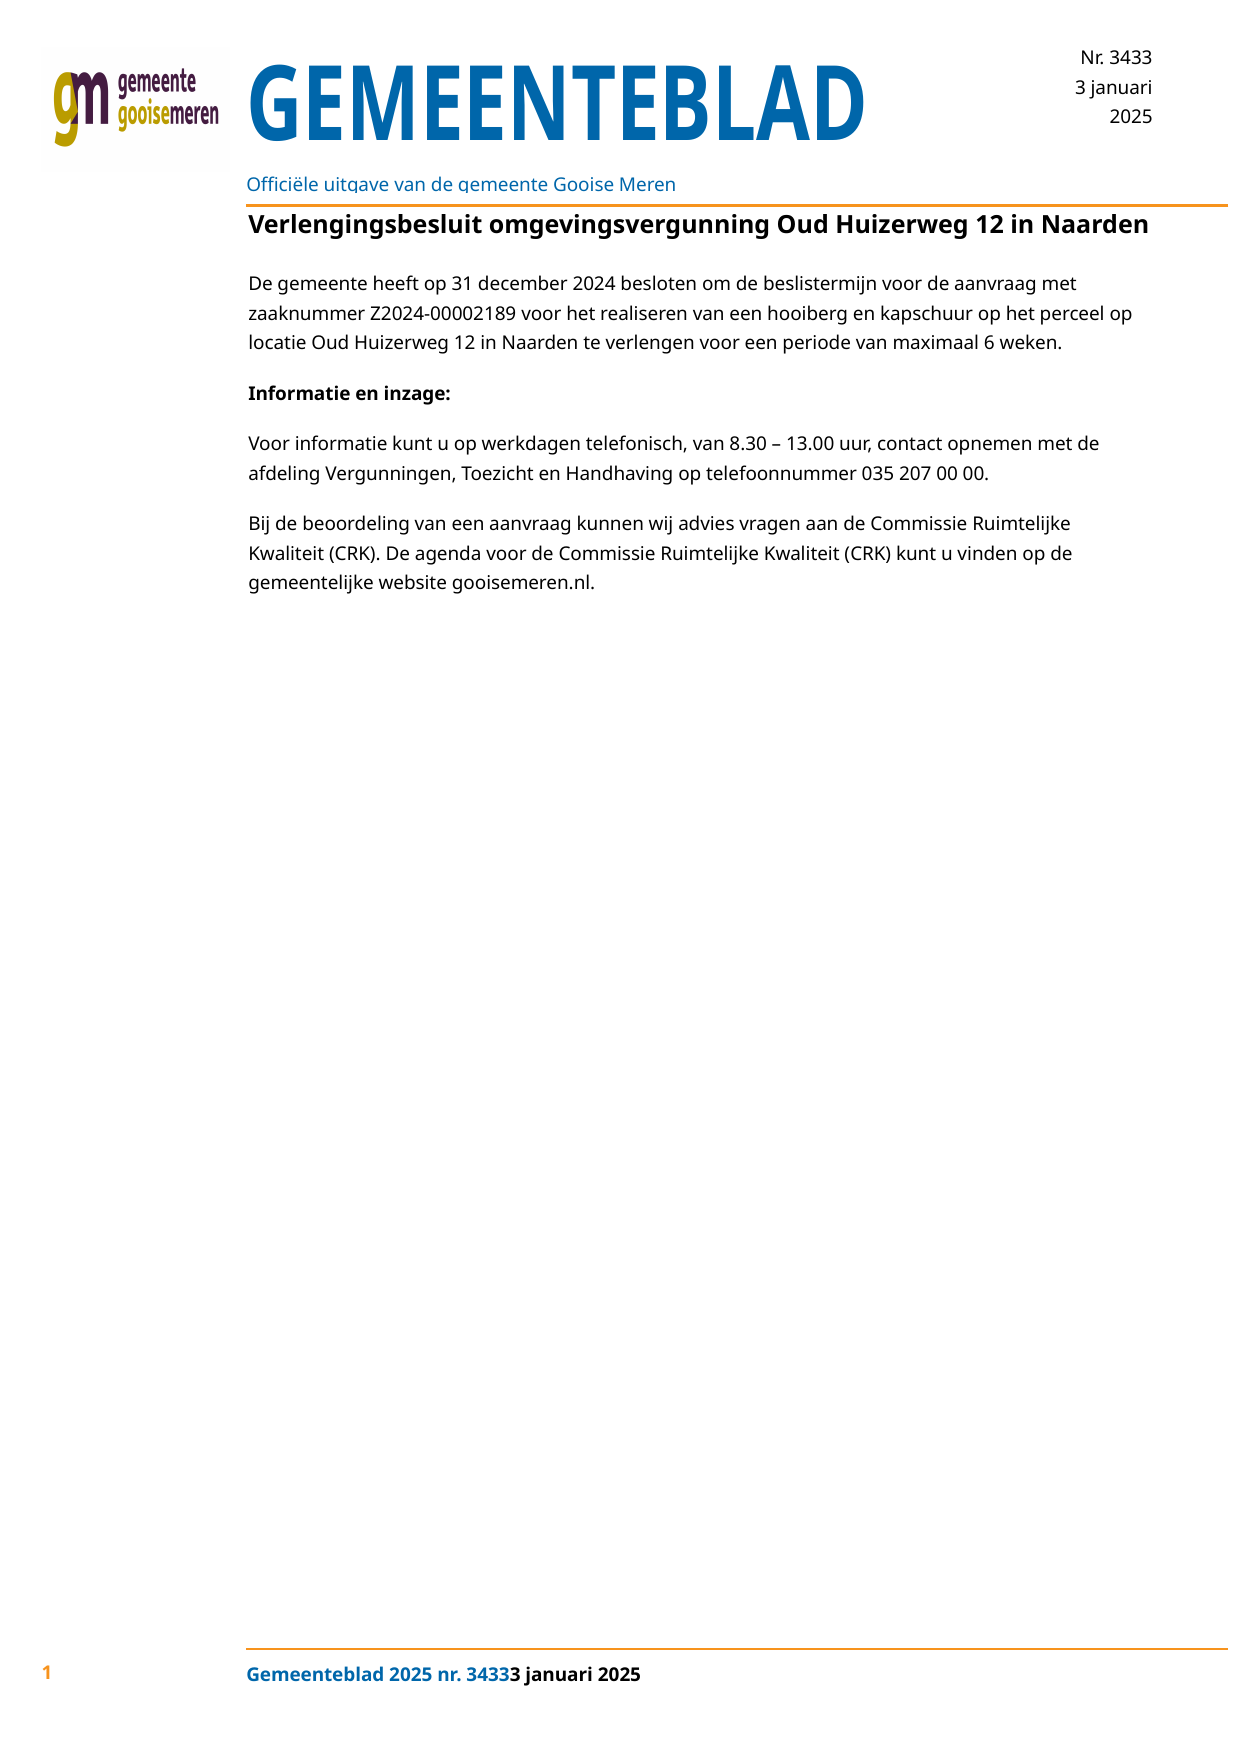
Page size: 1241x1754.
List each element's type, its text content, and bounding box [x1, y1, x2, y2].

text Voor informatie kunt u op werkdagen telefonisch, van 8.30 – 13.00 uur, contact opnemen met de afdeling Vergunningen, Toezicht en Handhaving op telefoonnummer 035 207 00 00. [248, 430, 1152, 486]
text Informatie en inzage: [248, 380, 1152, 406]
text De gemeente heeft op 31 december 2024 besloten om de beslistermijn voor de aanvraag met zaaknummer Z2024-00002189 voor het realiseren van een hooiberg en kapschuur op het perceel op locatie Oud Huizerweg 12 in Naarden te verlengen voor een periode van maximaal 6 weken. [248, 270, 1152, 355]
picture [41, 47, 231, 172]
text Bij de beoordeling van een aanvraag kunnen wij advies vragen aan de Commissie Ruimtelijke Kwaliteit (CRK). De agenda voor de Commissie Ruimtelijke Kwaliteit (CRK) kunt u vinden op de gemeentelijke website gooisemeren.nl. [248, 510, 1152, 595]
text Verlengingsbesluit omgevingsvergunning Oud Huizerweg 12 in Naarden [248, 207, 1152, 241]
